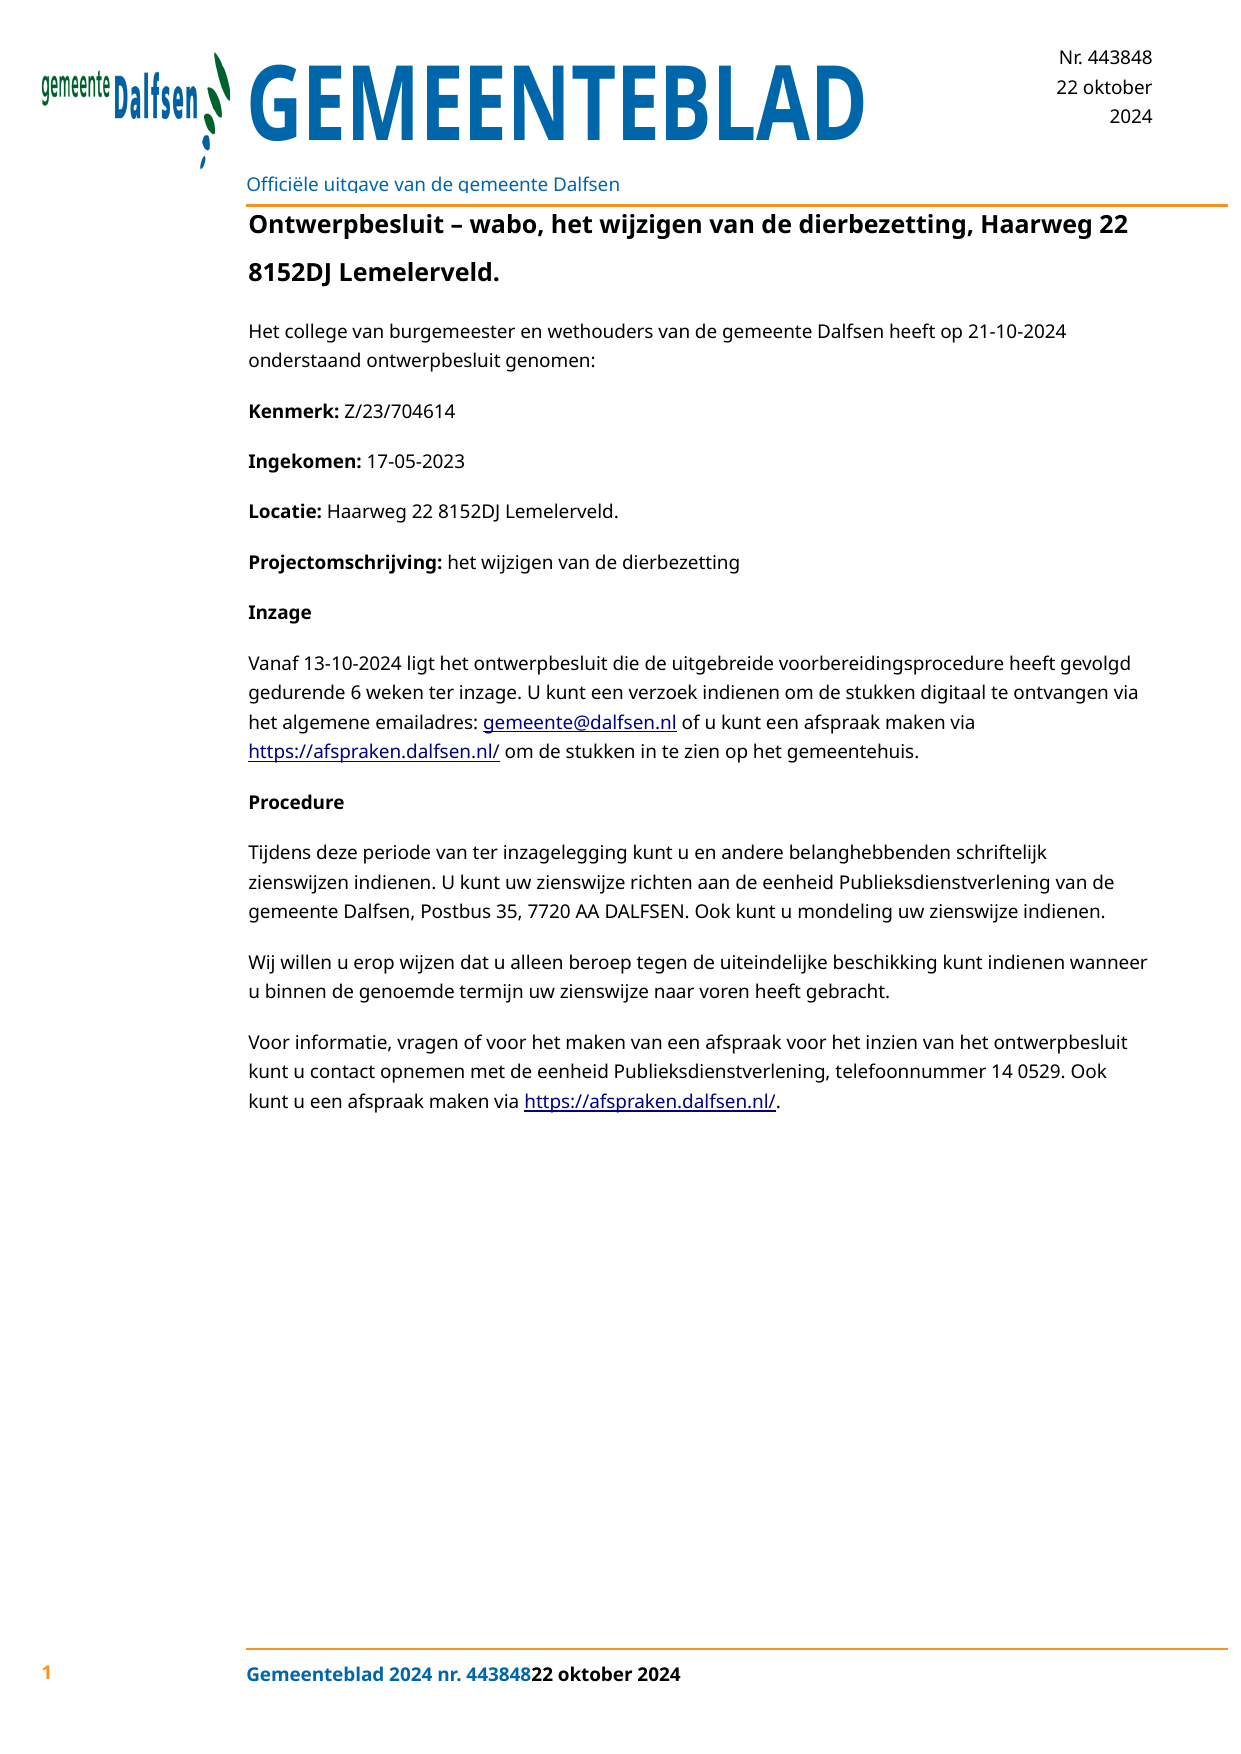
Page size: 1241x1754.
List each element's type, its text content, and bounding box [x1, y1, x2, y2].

text Projectomschrijving: het wijzigen van de dierbezetting [248, 549, 1152, 575]
text Ontwerpbesluit – wabo, het wijzigen van de dierbezetting, Haarweg 22 8152DJ Lemelerveld. [248, 207, 1152, 288]
text Tijdens deze periode van ter inzagelegging kunt u en andere belanghebbenden schriftelijk zienswijzen indienen. U kunt uw zienswijze richten aan de eenheid Publieksdienstverlening van de gemeente Dalfsen, Postbus 35, 7720 AA DALFSEN. Ook kunt u mondeling uw zienswijze indienen. [248, 839, 1152, 924]
text Inzage [248, 599, 1152, 625]
text Ingekomen: 17-05-2023 [248, 448, 1152, 474]
text Voor informatie, vragen of voor het maken van een afspraak voor het inzien van het ontwerpbesluit kunt u contact opnemen met de eenheid Publieksdienstverlening, telefoonnummer 14 0529. Ook kunt u een afspraak maken via https://afspraken.dalfsen.nl/. [248, 1029, 1152, 1114]
text Wij willen u erop wijzen dat u alleen beroep tegen de uiteindelijke beschikking kunt indienen wanneer u binnen de genoemde termijn uw zienswijze naar voren heeft gebracht. [248, 949, 1152, 1004]
text Vanaf 13-10-2024 ligt het ontwerpbesluit die de uitgebreide voorbereidingsprocedure heeft gevolgd gedurende 6 weken ter inzage. U kunt een verzoek indienen om de stukken digitaal te ontvangen via het algemene emailadres: gemeente@dalfsen.nl of u kunt een afspraak maken via https://afspraken.dalfsen.nl/ om de stukken in te zien op het gemeentehuis. [248, 650, 1152, 764]
text Kenmerk: Z/23/704614 [248, 398, 1152, 424]
text Locatie: Haarweg 22 8152DJ Lemelerveld. [248, 499, 1152, 524]
text Het college van burgemeester en wethouders van de gemeente Dalfsen heeft op 21-10-2024 onderstaand ontwerpbesluit genomen: [248, 318, 1152, 373]
text Procedure [248, 789, 1152, 815]
picture [41, 47, 231, 172]
